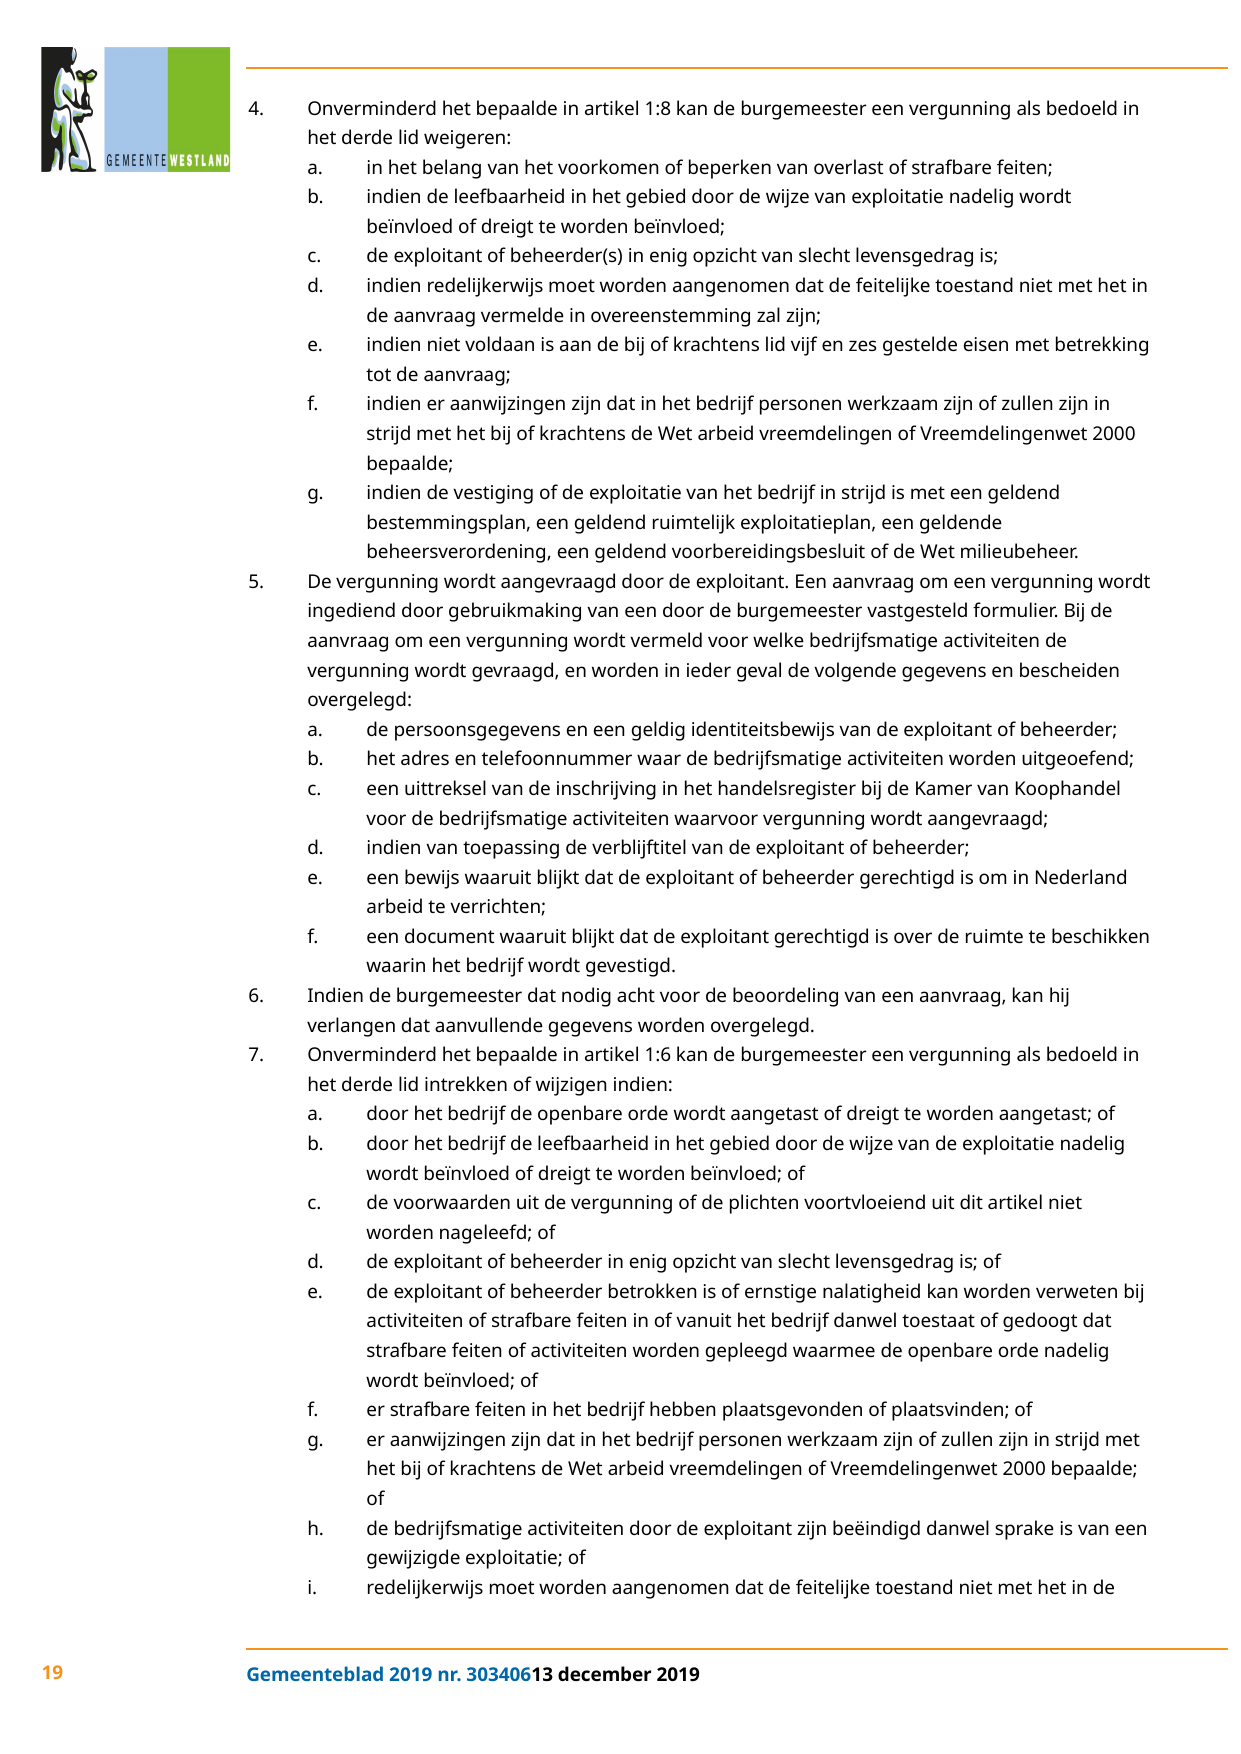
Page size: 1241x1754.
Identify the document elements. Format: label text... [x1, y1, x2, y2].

list een uittreksel van de inschrijving in het handelsregister bij de Kamer van Koophandel voor de bedrijfsmatige activiteiten waarvoor vergunning wordt aangevraagd; [307, 775, 1152, 831]
list het adres en telefoonnummer waar de bedrijfsmatige activiteiten worden uitgeoefend; [307, 746, 1152, 771]
list door het bedrijf de openbare orde wordt aangetast of dreigt te worden aangetast; of [307, 1101, 1152, 1126]
list indien de vestiging of de exploitatie van het bedrijf in strijd is met een geldend bestemmingsplan, een geldend ruimtelijk exploitatieplan, een geldende beheersverordening, een geldend voorbereidingsbesluit of de Wet milieubeheer. [307, 479, 1152, 564]
picture [41, 47, 231, 172]
list een document waaruit blijkt dat de exploitant gerechtigd is over de ruimte te beschikken waarin het bedrijf wordt gevestigd. [307, 923, 1152, 978]
list er strafbare feiten in het bedrijf hebben plaatsgevonden of plaatsvinden; of [307, 1396, 1152, 1422]
list indien niet voldaan is aan de bij of krachtens lid vijf en zes gestelde eisen met betrekking tot de aanvraag; [307, 331, 1152, 387]
list de exploitant of beheerder(s) in enig opzicht van slecht levensgedrag is; [307, 243, 1152, 268]
list Onverminderd het bepaalde in artikel 1:8 kan de burgemeester een vergunning als bedoeld in het derde lid weigeren: [248, 95, 1152, 150]
list Onverminderd het bepaalde in artikel 1:6 kan de burgemeester een vergunning als bedoeld in het derde lid intrekken of wijzigen indien: [248, 1041, 1152, 1097]
list een bewijs waaruit blijkt dat de exploitant of beheerder gerechtigd is om in Nederland arbeid te verrichten; [307, 864, 1152, 919]
list de bedrijfsmatige activiteiten door de exploitant zijn beëindigd danwel sprake is van een gewijzigde exploitatie; of [307, 1515, 1152, 1570]
list De vergunning wordt aangevraagd door de exploitant. Een aanvraag om een vergunning wordt ingediend door gebruikmaking van een door de burgemeester vastgesteld formulier. Bij de aanvraag om een vergunning wordt vermeld voor welke bedrijfsmatige activiteiten de vergunning wordt gevraagd, en worden in ieder geval de volgende gegevens en bescheiden overgelegd: [248, 568, 1152, 712]
list indien de leefbaarheid in het gebied door de wijze van exploitatie nadelig wordt beïnvloed of dreigt te worden beïnvloed; [307, 183, 1152, 239]
list de voorwaarden uit de vergunning of de plichten voortvloeiend uit dit artikel niet worden nageleefd; of [307, 1189, 1152, 1245]
list in het belang van het voorkomen of beperken van overlast of strafbare feiten; [307, 154, 1152, 180]
list de exploitant of beheerder betrokken is of ernstige nalatigheid kan worden verweten bij activiteiten of strafbare feiten in of vanuit het bedrijf danwel toestaat of gedoogt dat strafbare feiten of activiteiten worden gepleegd waarmee de openbare orde nadelig wordt beïnvloed; of [307, 1278, 1152, 1393]
list de persoonsgegevens en een geldig identiteitsbewijs van de exploitant of beheerder; [307, 716, 1152, 742]
list indien van toepassing de verblijftitel van de exploitant of beheerder; [307, 834, 1152, 860]
list redelijkerwijs moet worden aangenomen dat de feitelijke toestand niet met het in de [307, 1574, 1152, 1600]
list er aanwijzingen zijn dat in het bedrijf personen werkzaam zijn of zullen zijn in strijd met het bij of krachtens de Wet arbeid vreemdelingen of Vreemdelingenwet 2000 bepaalde; of [307, 1426, 1152, 1511]
list de exploitant of beheerder in enig opzicht van slecht levensgedrag is; of [307, 1248, 1152, 1274]
list indien er aanwijzingen zijn dat in het bedrijf personen werkzaam zijn of zullen zijn in strijd met het bij of krachtens de Wet arbeid vreemdelingen of Vreemdelingenwet 2000 bepaalde; [307, 391, 1152, 476]
list door het bedrijf de leefbaarheid in het gebied door de wijze van de exploitatie nadelig wordt beïnvloed of dreigt te worden beïnvloed; of [307, 1130, 1152, 1186]
list indien redelijkerwijs moet worden aangenomen dat de feitelijke toestand niet met het in de aanvraag vermelde in overeenstemming zal zijn; [307, 272, 1152, 328]
list Indien de burgemeester dat nodig acht voor de beoordeling van een aanvraag, kan hij verlangen dat aanvullende gegevens worden overgelegd. [248, 982, 1152, 1038]
